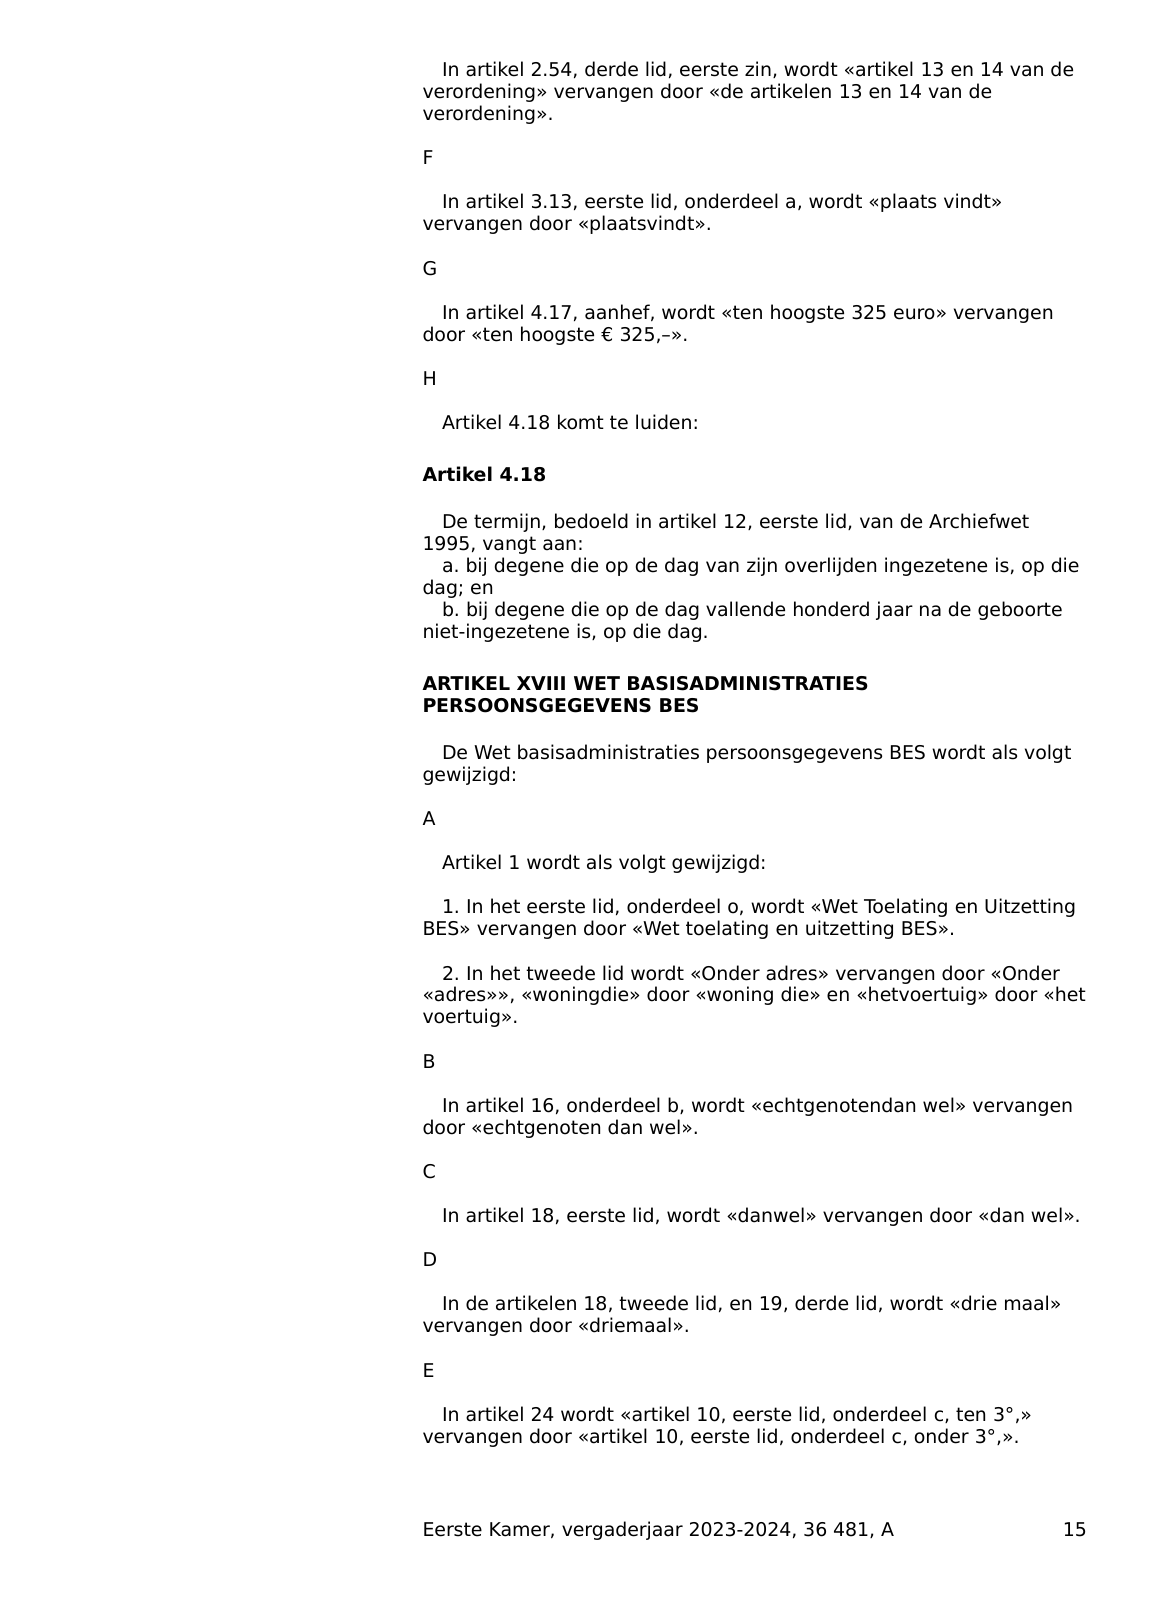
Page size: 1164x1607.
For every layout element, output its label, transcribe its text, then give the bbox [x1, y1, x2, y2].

text In artikel 18, eerste lid, wordt «danwel» vervangen door «dan wel». [422, 1205, 1087, 1227]
text 2. In het tweede lid wordt «Onder adres» vervangen door «Onder «adres»», «woningdie» door «woning die» en «hetvoertuig» door «het voertuig». [422, 962, 1087, 1028]
subtitle Artikel 4.18 [422, 464, 1087, 486]
text In artikel 2.54, derde lid, eerste zin, wordt «artikel 13 en 14 van de verordening» vervangen door «de artikelen 13 en 14 van de verordening». [422, 59, 1087, 125]
text a. bij degene die op de dag van zijn overlijden ingezetene is, op die dag; en [422, 555, 1087, 599]
text De termijn, bedoeld in artikel 12, eerste lid, van de Archiefwet 1995, vangt aan: [422, 511, 1087, 555]
text Artikel 4.18 komt te luiden: [422, 412, 1087, 434]
text D [422, 1249, 1087, 1271]
text F [422, 147, 1087, 169]
text E [422, 1359, 1087, 1381]
text 1. In het eerste lid, onderdeel o, wordt «Wet Toelating en Uitzetting BES» vervangen door «Wet toelating en uitzetting BES». [422, 896, 1087, 940]
text In artikel 3.13, eerste lid, onderdeel a, wordt «plaats vindt» vervangen door «plaatsvindt». [422, 191, 1087, 235]
text In artikel 24 wordt «artikel 10, eerste lid, onderdeel c, ten 3°,» vervangen door «artikel 10, eerste lid, onderdeel c, onder 3°,». [422, 1404, 1087, 1448]
text B [422, 1051, 1087, 1072]
text H [422, 368, 1087, 390]
text A [422, 808, 1087, 830]
text G [422, 257, 1087, 279]
text C [422, 1161, 1087, 1183]
subtitle ARTIKEL XVIII WET BASISADMINISTRATIES PERSOONSGEGEVENS BES [422, 673, 1087, 717]
text In artikel 16, onderdeel b, wordt «echtgenotendan wel» vervangen door «echtgenoten dan wel». [422, 1095, 1087, 1139]
text In de artikelen 18, tweede lid, en 19, derde lid, wordt «drie maal» vervangen door «driemaal». [422, 1293, 1087, 1337]
text In artikel 4.17, aanhef, wordt «ten hoogste 325 euro» vervangen door «ten hoogste € 325,–». [422, 302, 1087, 346]
text b. bij degene die op de dag vallende honderd jaar na de geboorte niet-ingezetene is, op die dag. [422, 599, 1087, 643]
text De Wet basisadministraties persoonsgegevens BES wordt als volgt gewijzigd: [422, 742, 1087, 786]
text Artikel 1 wordt als volgt gewijzigd: [422, 852, 1087, 874]
